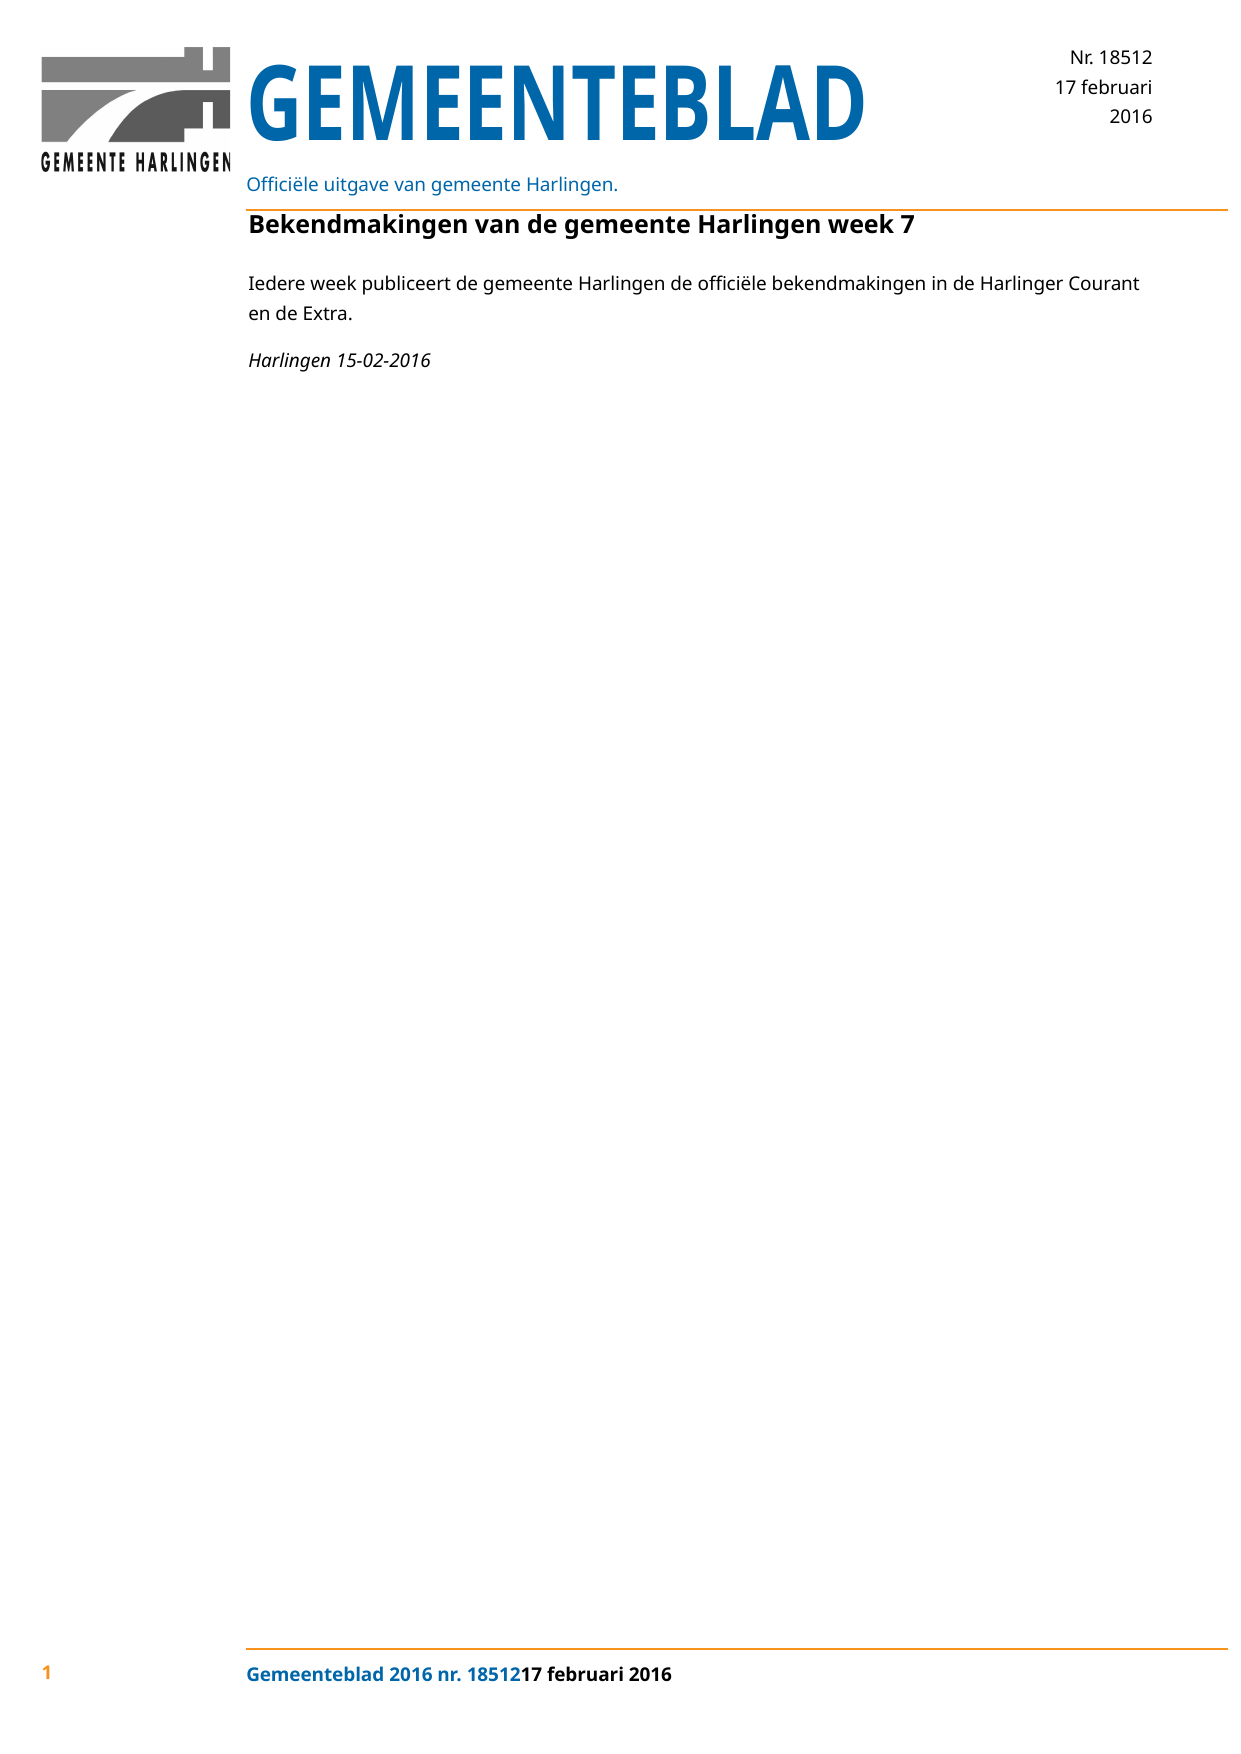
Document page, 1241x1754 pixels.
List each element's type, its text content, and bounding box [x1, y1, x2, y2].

text Iedere week publiceert de gemeente Harlingen de officiële bekendmakingen in de Harlinger Courant en de Extra. [248, 270, 1152, 326]
text Bekendmakingen van de gemeente Harlingen week 7 [248, 211, 1152, 241]
text Harlingen 15-02-2016 [248, 348, 1152, 373]
picture [41, 47, 231, 172]
